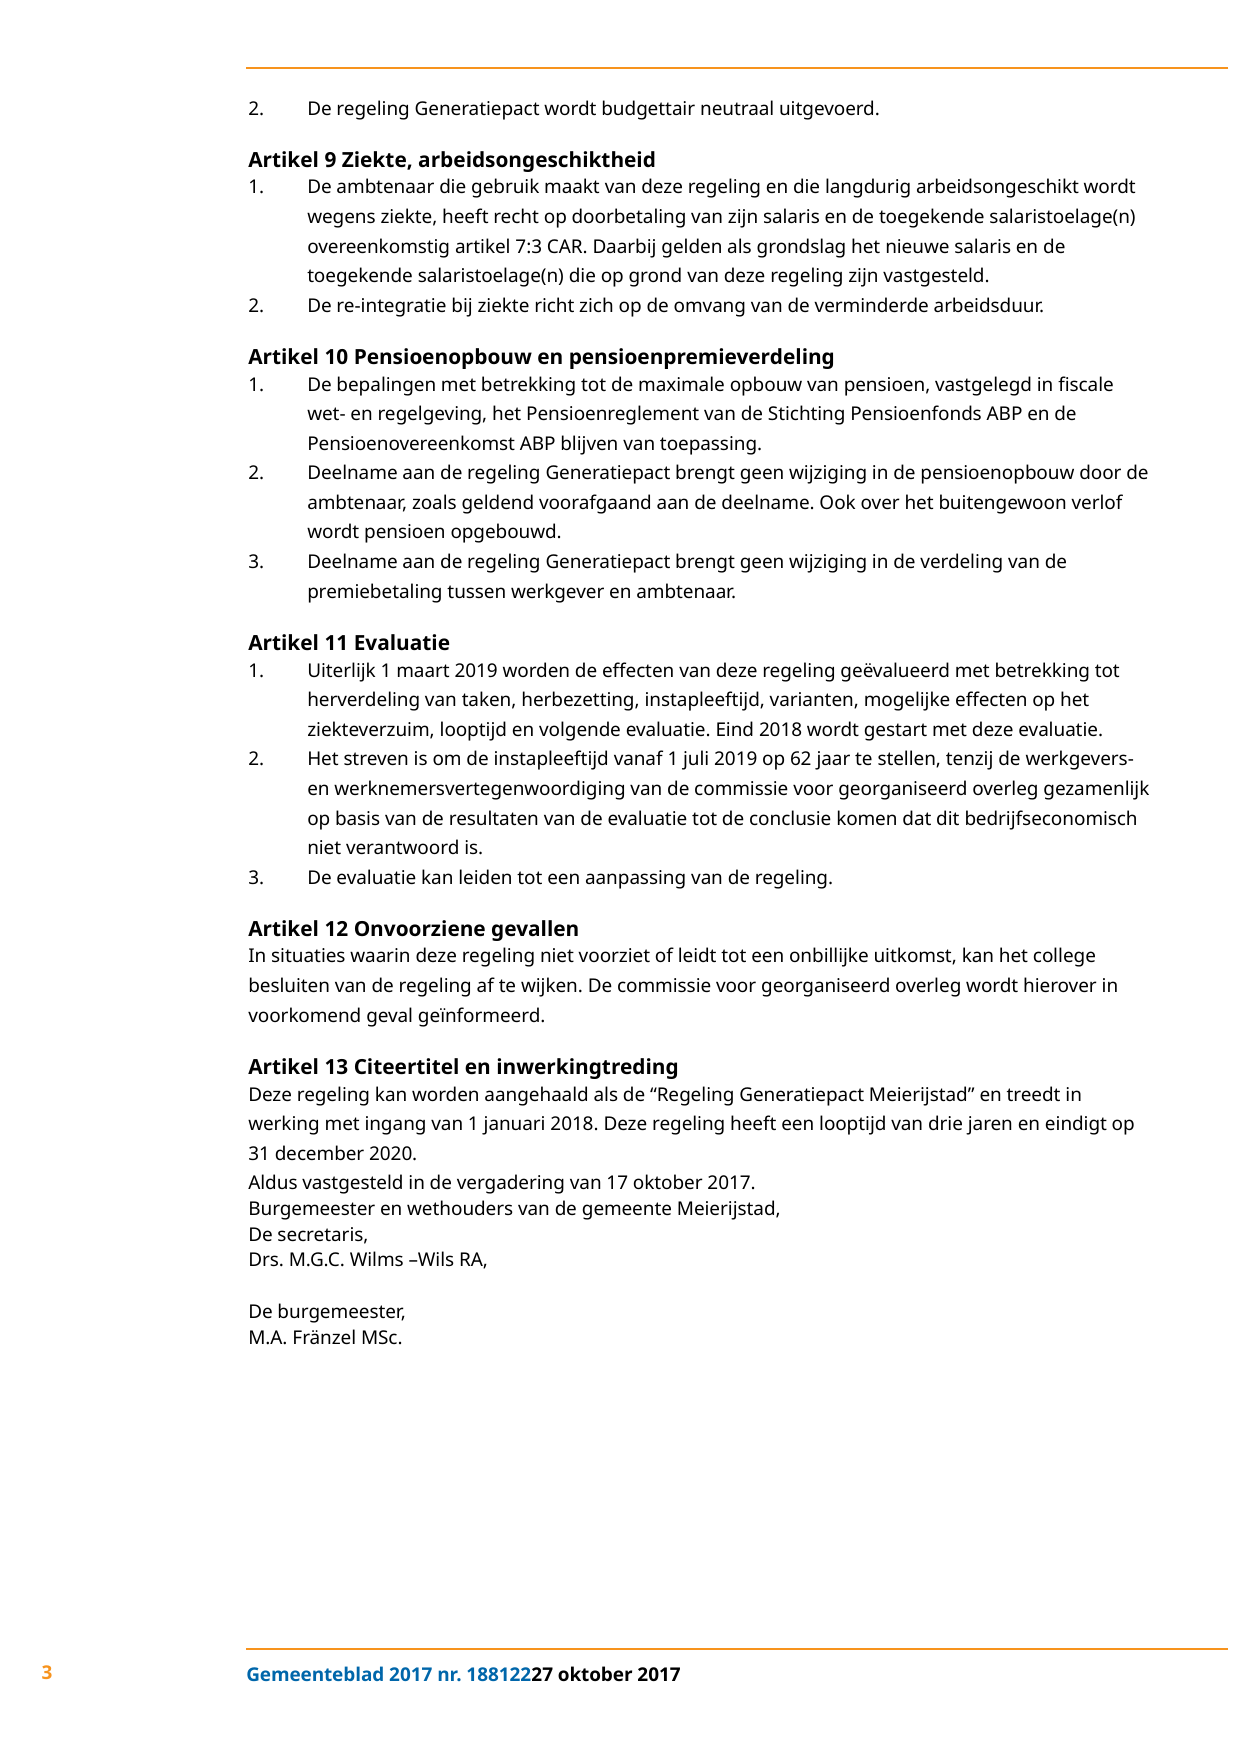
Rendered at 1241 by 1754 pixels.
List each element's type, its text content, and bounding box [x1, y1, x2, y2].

text Aldus vastgesteld in de vergadering van 17 oktober 2017. [248, 1169, 1152, 1195]
list Uiterlijk 1 maart 2019 worden de effecten van deze regeling geëvalueerd met betrekking tot herverdeling van taken, herbezetting, instapleeftijd, varianten, mogelijke effecten op het ziekteverzuim, looptijd en volgende evaluatie. Eind 2018 wordt gestart met deze evaluatie. [248, 657, 1152, 742]
text Artikel 9 Ziekte, arbeidsongeschiktheid [248, 145, 1152, 174]
text Artikel 11 Evaluatie [248, 628, 1152, 657]
text Artikel 13 Citeertitel en inwerkingtreding [248, 1052, 1152, 1081]
text Burgemeester en wethouders van de gemeente Meierijstad, [248, 1195, 1152, 1221]
list De re-integratie bij ziekte richt zich op de omvang van de verminderde arbeidsduur. [248, 292, 1152, 318]
text Artikel 10 Pensioenopbouw en pensioenpremieverdeling [248, 342, 1152, 371]
text M.A. Fränzel MSc. [248, 1324, 1152, 1349]
text Deze regeling kan worden aangehaald als de “Regeling Generatiepact Meierijstad” en treedt in werking met ingang van 1 januari 2018. Deze regeling heeft een looptijd van drie jaren en eindigt op 31 december 2020. [248, 1081, 1152, 1166]
text Drs. M.G.C. Wilms –Wils RA, [248, 1247, 1152, 1272]
text De secretaris, [248, 1221, 1152, 1247]
text De burgemeester, [248, 1298, 1152, 1324]
text In situaties waarin deze regeling niet voorziet of leidt tot een onbillijke uitkomst, kan het college besluiten van de regeling af te wijken. De commissie voor georganiseerd overleg wordt hierover in voorkomend geval geïnformeerd. [248, 943, 1152, 1028]
list Deelname aan de regeling Generatiepact brengt geen wijziging in de verdeling van de premiebetaling tussen werkgever en ambtenaar. [248, 548, 1152, 604]
picture [41, 47, 231, 172]
list De evaluatie kan leiden tot een aanpassing van de regeling. [248, 864, 1152, 889]
list De ambtenaar die gebruik maakt van deze regeling en die langdurig arbeidsongeschikt wordt wegens ziekte, heeft recht op doorbetaling van zijn salaris en de toegekende salaristoelage(n) overeenkomstig artikel 7:3 CAR. Daarbij gelden als grondslag het nieuwe salaris en de toegekende salaristoelage(n) die op grond van deze regeling zijn vastgesteld. [248, 174, 1152, 288]
list Het streven is om de instapleeftijd vanaf 1 juli 2019 op 62 jaar te stellen, tenzij de werkgevers- en werknemersvertegenwoordiging van de commissie voor georganiseerd overleg gezamenlijk op basis van de resultaten van de evaluatie tot de conclusie komen dat dit bedrijfseconomisch niet verantwoord is. [248, 746, 1152, 860]
text Artikel 12 Onvoorziene gevallen [248, 914, 1152, 943]
list De bepalingen met betrekking tot de maximale opbouw van pensioen, vastgelegd in fiscale wet- en regelgeving, het Pensioenreglement van de Stichting Pensioenfonds ABP en de Pensioenovereenkomst ABP blijven van toepassing. [248, 371, 1152, 456]
list Deelname aan de regeling Generatiepact brengt geen wijziging in de pensioenopbouw door de ambtenaar, zoals geldend voorafgaand aan de deelname. Ook over het buitengewoon verlof wordt pensioen opgebouwd. [248, 459, 1152, 544]
list De regeling Generatiepact wordt budgettair neutraal uitgevoerd. [248, 95, 1152, 121]
